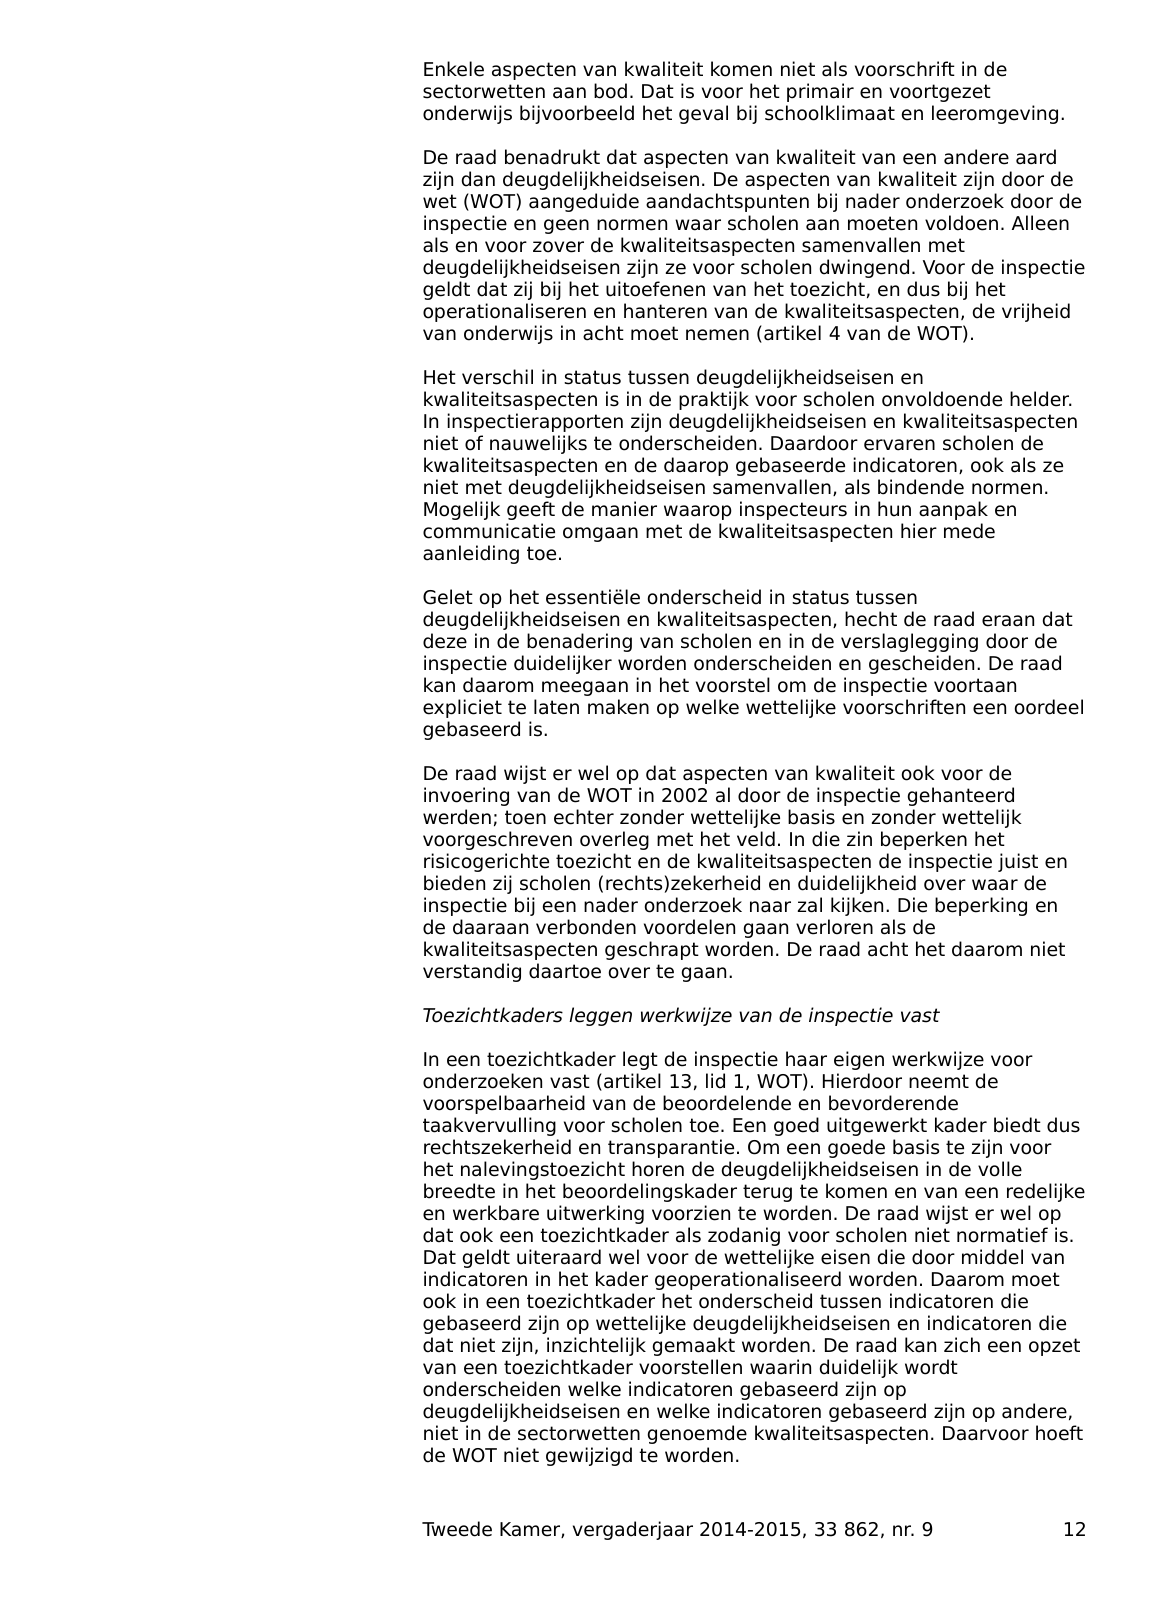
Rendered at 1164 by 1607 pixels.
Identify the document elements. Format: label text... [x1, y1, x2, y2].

text Enkele aspecten van kwaliteit komen niet als voorschrift in de sectorwetten aan bod. Dat is voor het primair en voortgezet onderwijs bijvoorbeeld het geval bij schoolklimaat en leeromgeving. [422, 59, 1087, 125]
text Het verschil in status tussen deugdelijkheidseisen en kwaliteitsaspecten is in de praktijk voor scholen onvoldoende helder. In inspectierapporten zijn deugdelijkheidseisen en kwaliteitsaspecten niet of nauwelijks te onderscheiden. Daardoor ervaren scholen de kwaliteitsaspecten en de daarop gebaseerde indicatoren, ook als ze niet met deugdelijkheidseisen samenvallen, als bindende normen. Mogelijk geeft de manier waarop inspecteurs in hun aanpak en communicatie omgaan met de kwaliteitsaspecten hier mede aanleiding toe. [422, 367, 1087, 565]
subtitle Toezichtkaders leggen werkwijze van de inspectie vast [422, 1005, 1087, 1027]
text De raad wijst er wel op dat aspecten van kwaliteit ook voor de invoering van de WOT in 2002 al door de inspectie gehanteerd werden; toen echter zonder wettelijke basis en zonder wettelijk voorgeschreven overleg met het veld. In die zin beperken het risicogerichte toezicht en de kwaliteitsaspecten de inspectie juist en bieden zij scholen (rechts)zekerheid en duidelijkheid over waar de inspectie bij een nader onderzoek naar zal kijken. Die beperking en de daaraan verbonden voordelen gaan verloren als de kwaliteitsaspecten geschrapt worden. De raad acht het daarom niet verstandig daartoe over te gaan. [422, 763, 1087, 983]
text Gelet op het essentiële onderscheid in status tussen deugdelijkheidseisen en kwaliteitsaspecten, hecht de raad eraan dat deze in de benadering van scholen en in de verslaglegging door de inspectie duidelijker worden onderscheiden en gescheiden. De raad kan daarom meegaan in het voorstel om de inspectie voortaan expliciet te laten maken op welke wettelijke voorschriften een oordeel gebaseerd is. [422, 587, 1087, 741]
text In een toezichtkader legt de inspectie haar eigen werkwijze voor onderzoeken vast (artikel 13, lid 1, WOT). Hierdoor neemt de voorspelbaarheid van de beoordelende en bevorderende taakvervulling voor scholen toe. Een goed uitgewerkt kader biedt dus rechtszekerheid en transparantie. Om een goede basis te zijn voor het nalevingstoezicht horen de deugdelijkheidseisen in de volle breedte in het beoordelingskader terug te komen en van een redelijke en werkbare uitwerking voorzien te worden. De raad wijst er wel op dat ook een toezichtkader als zodanig voor scholen niet normatief is. Dat geldt uiteraard wel voor de wettelijke eisen die door middel van indicatoren in het kader geoperationaliseerd worden. Daarom moet ook in een toezichtkader het onderscheid tussen indicatoren die gebaseerd zijn op wettelijke deugdelijkheidseisen en indicatoren die dat niet zijn, inzichtelijk gemaakt worden. De raad kan zich een opzet van een toezichtkader voorstellen waarin duidelijk wordt onderscheiden welke indicatoren gebaseerd zijn op deugdelijkheidseisen en welke indicatoren gebaseerd zijn op andere, niet in de sectorwetten genoemde kwaliteitsaspecten. Daarvoor hoeft de WOT niet gewijzigd te worden. [422, 1049, 1087, 1467]
text De raad benadrukt dat aspecten van kwaliteit van een andere aard zijn dan deugdelijkheidseisen. De aspecten van kwaliteit zijn door de wet (WOT) aangeduide aandachtspunten bij nader onderzoek door de inspectie en geen normen waar scholen aan moeten voldoen. Alleen als en voor zover de kwaliteitsaspecten samenvallen met deugdelijkheidseisen zijn ze voor scholen dwingend. Voor de inspectie geldt dat zij bij het uitoefenen van het toezicht, en dus bij het operationaliseren en hanteren van de kwaliteitsaspecten, de vrijheid van onderwijs in acht moet nemen (artikel 4 van de WOT). [422, 147, 1087, 345]
